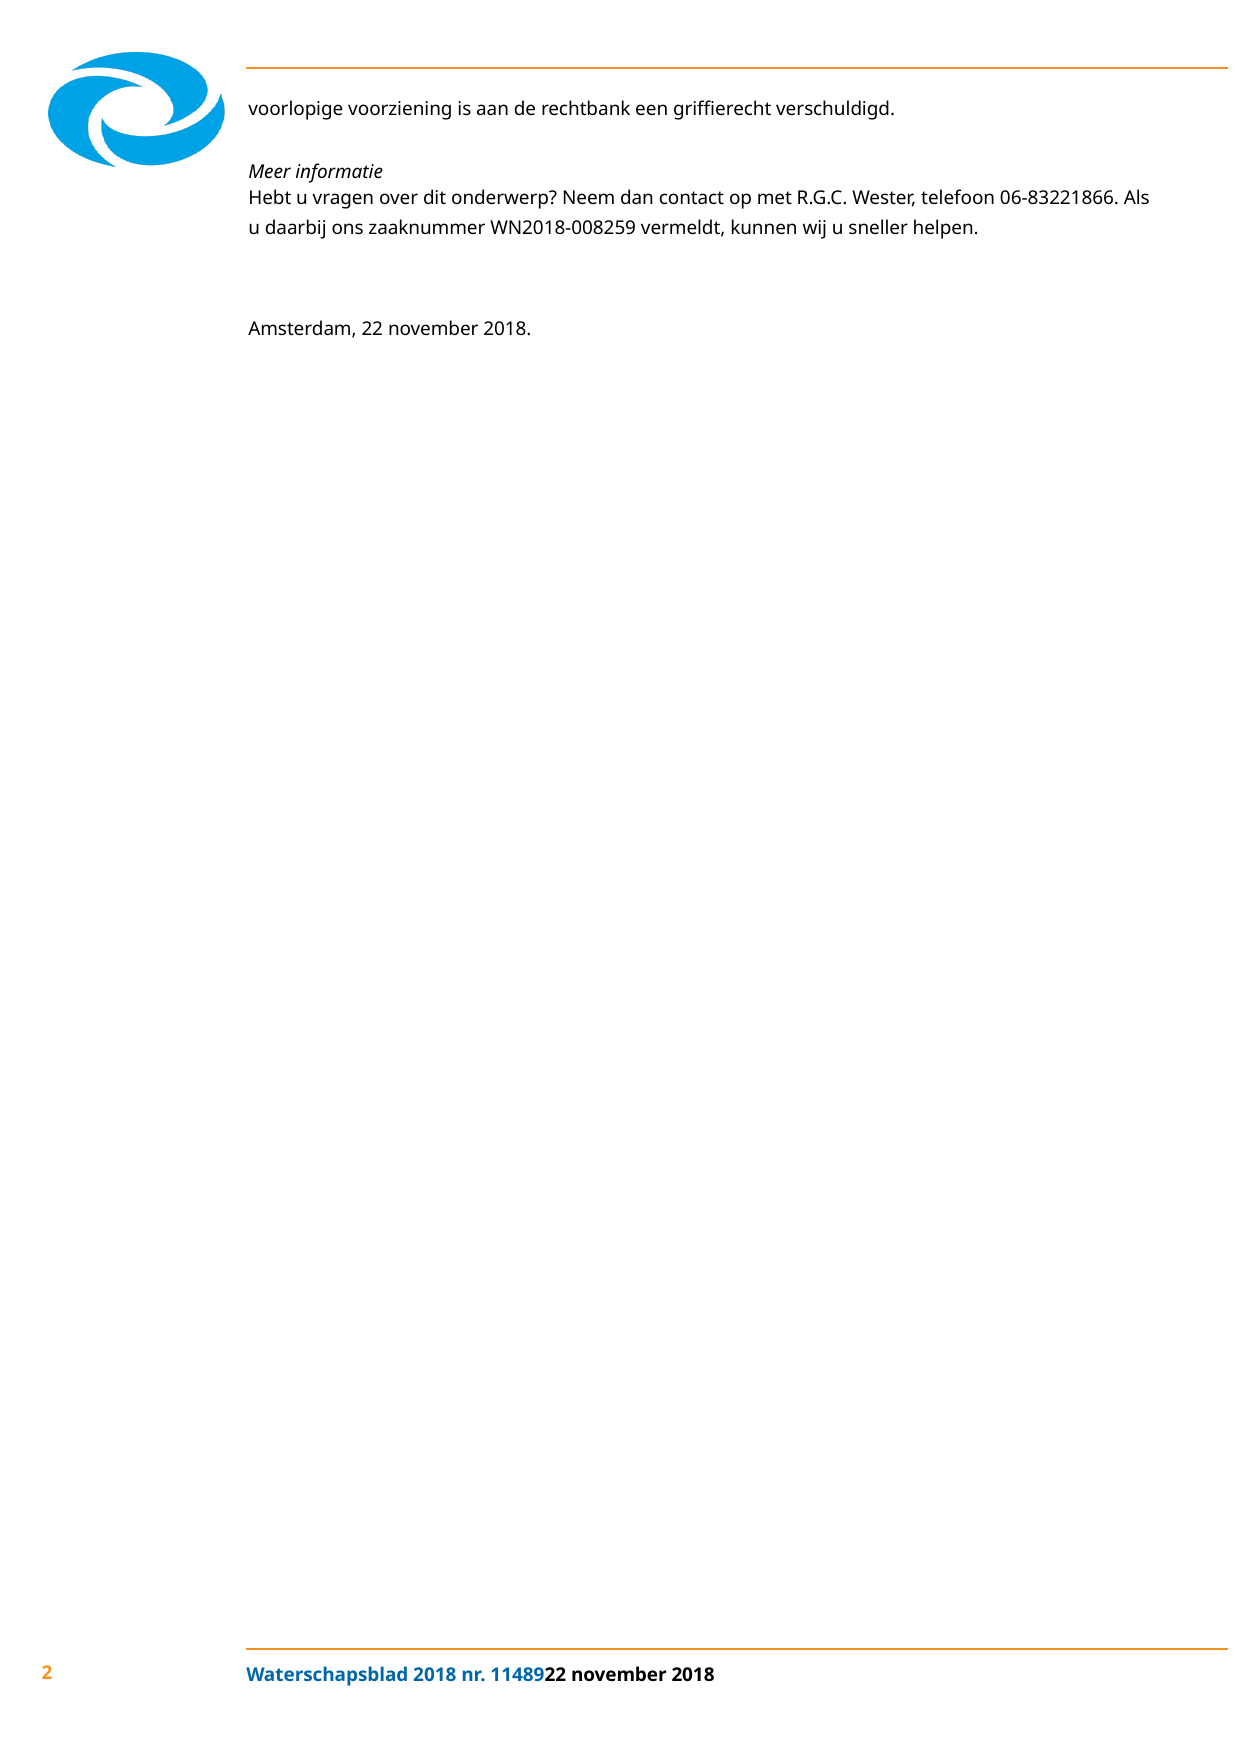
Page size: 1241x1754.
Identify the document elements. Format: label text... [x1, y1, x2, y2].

text voorlopige voorziening is aan de rechtbank een griffierecht verschuldigd. [248, 95, 1152, 121]
picture [41, 47, 231, 172]
text Meer informatie [248, 159, 1152, 184]
text Amsterdam, 22 november 2018. [248, 315, 1152, 341]
text Hebt u vragen over dit onderwerp? Neem dan contact op met R.G.C. Wester, telefoon 06-83221866. Als u daarbij ons zaaknummer WN2018-008259 vermeldt, kunnen wij u sneller helpen. [248, 184, 1152, 240]
